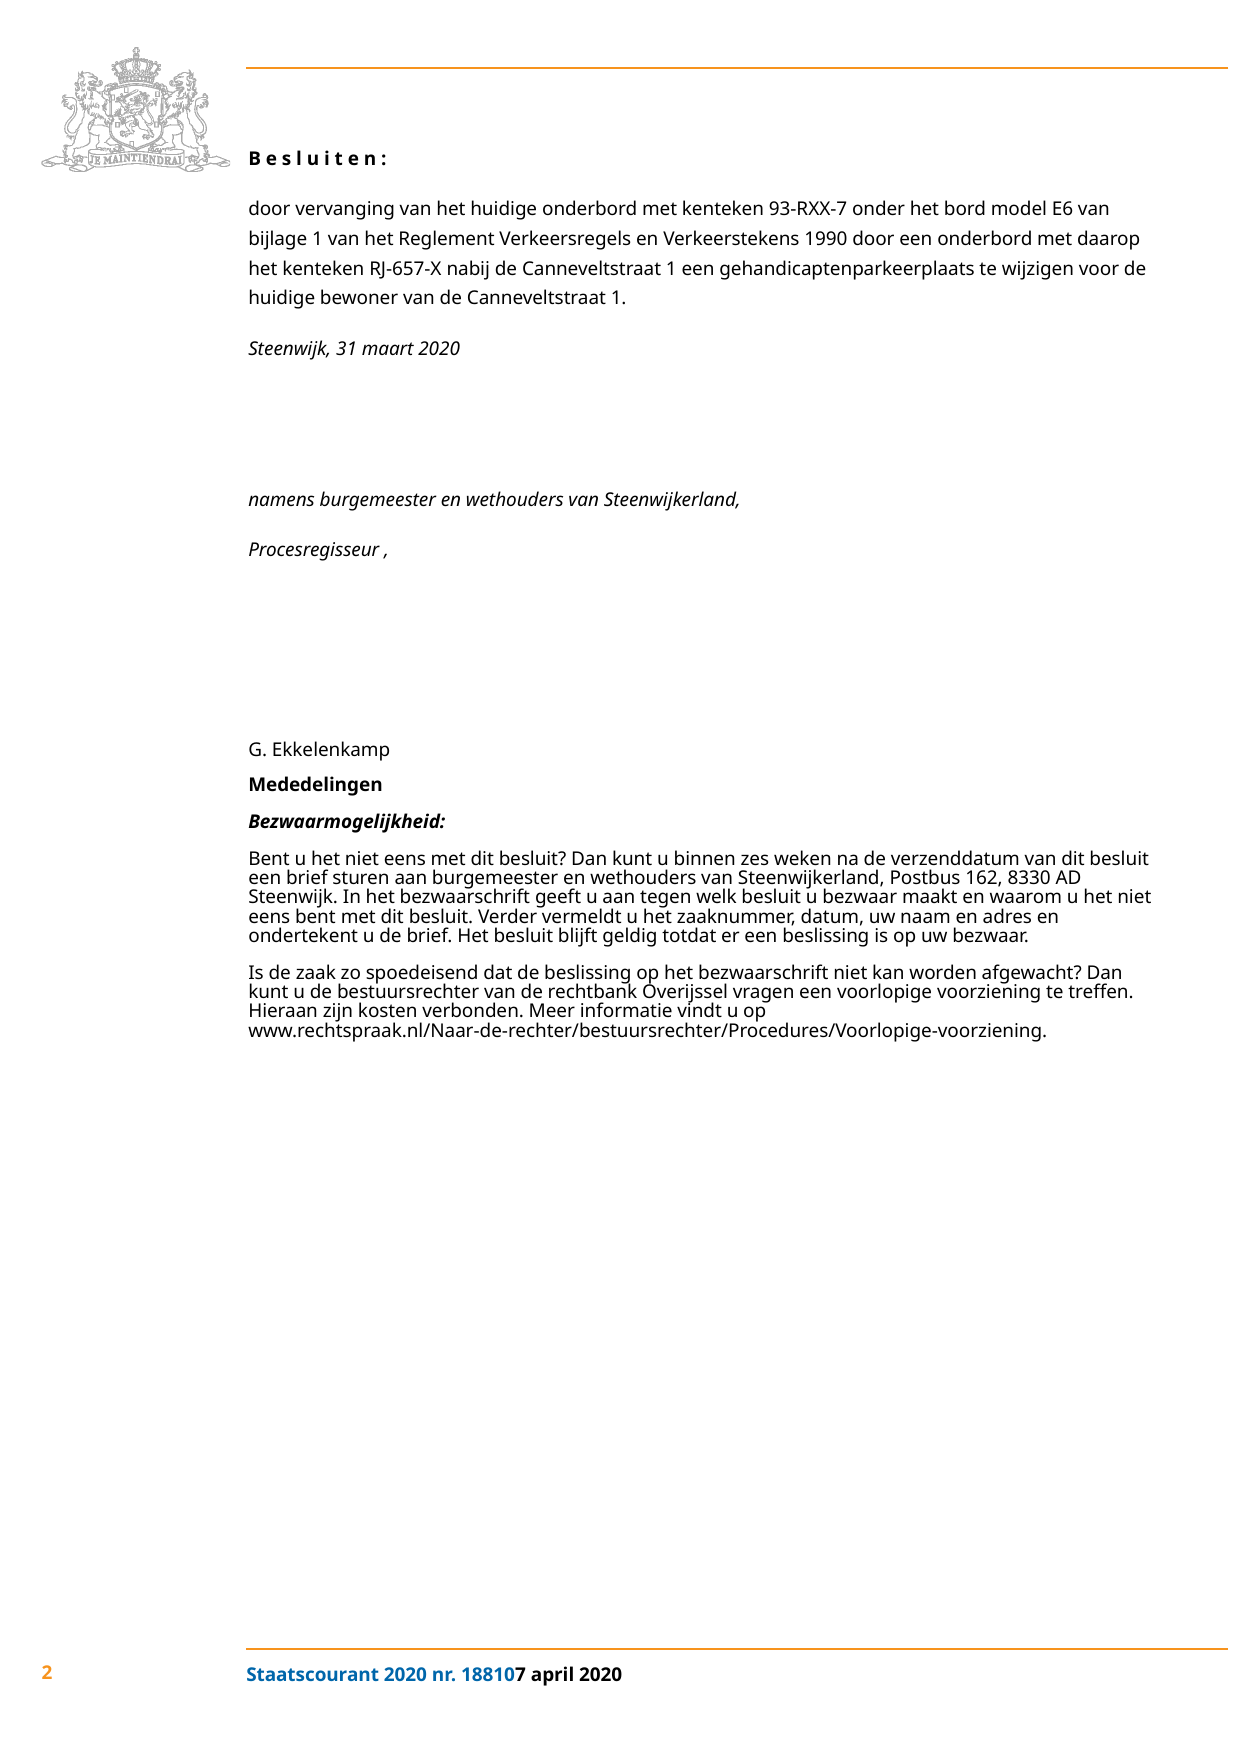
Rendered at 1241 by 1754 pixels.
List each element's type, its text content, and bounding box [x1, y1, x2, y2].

text door vervanging van het huidige onderbord met kenteken 93-RXX-7 onder het bord model E6 van bijlage 1 van het Reglement Verkeersregels en Verkeerstekens 1990 door een onderbord met daarop het kenteken RJ-657-X nabij de Canneveltstraat 1 een gehandicaptenparkeerplaats te wijzigen voor de huidige bewoner van de Canneveltstraat 1. [248, 196, 1152, 310]
text Bezwaarmogelijkheid: [248, 813, 1152, 832]
text Procesregisseur , [248, 536, 1152, 562]
text G. Ekkelenkamp [248, 737, 1152, 762]
text Is de zaak zo spoedeisend dat de beslissing op het bezwaarschrift niet kan worden afgewacht? Dan kunt u de bestuursrechter van de rechtbank Overijssel vragen een voorlopige voorziening te treffen. Hieraan zijn kosten verbonden. Meer informatie vindt u op www.rechtspraak.nl/Naar-de-rechter/bestuursrechter/Procedures/Voorlopige-voorziening. [248, 964, 1152, 1041]
text Bent u het niet eens met dit besluit? Dan kunt u binnen zes weken na de verzenddatum van dit besluit een brief sturen aan burgemeester en wethouders van Steenwijkerland, Postbus 162, 8330 AD Steenwijk. In het bezwaarschrift geeft u aan tegen welk besluit u bezwaar maakt en waarom u het niet eens bent met dit besluit. Verder vermeldt u het zaaknummer, datum, uw naam en adres en ondertekent u de brief. Het besluit blijft geldig totdat er een beslissing is op uw bezwaar. [248, 850, 1152, 946]
text Steenwijk, 31 maart 2020 [248, 335, 1152, 361]
text namens burgemeester en wethouders van Steenwijkerland, [248, 486, 1152, 512]
picture [41, 47, 231, 172]
text Mededelingen [248, 776, 1152, 795]
text B e s l u i t e n : [248, 145, 1152, 171]
